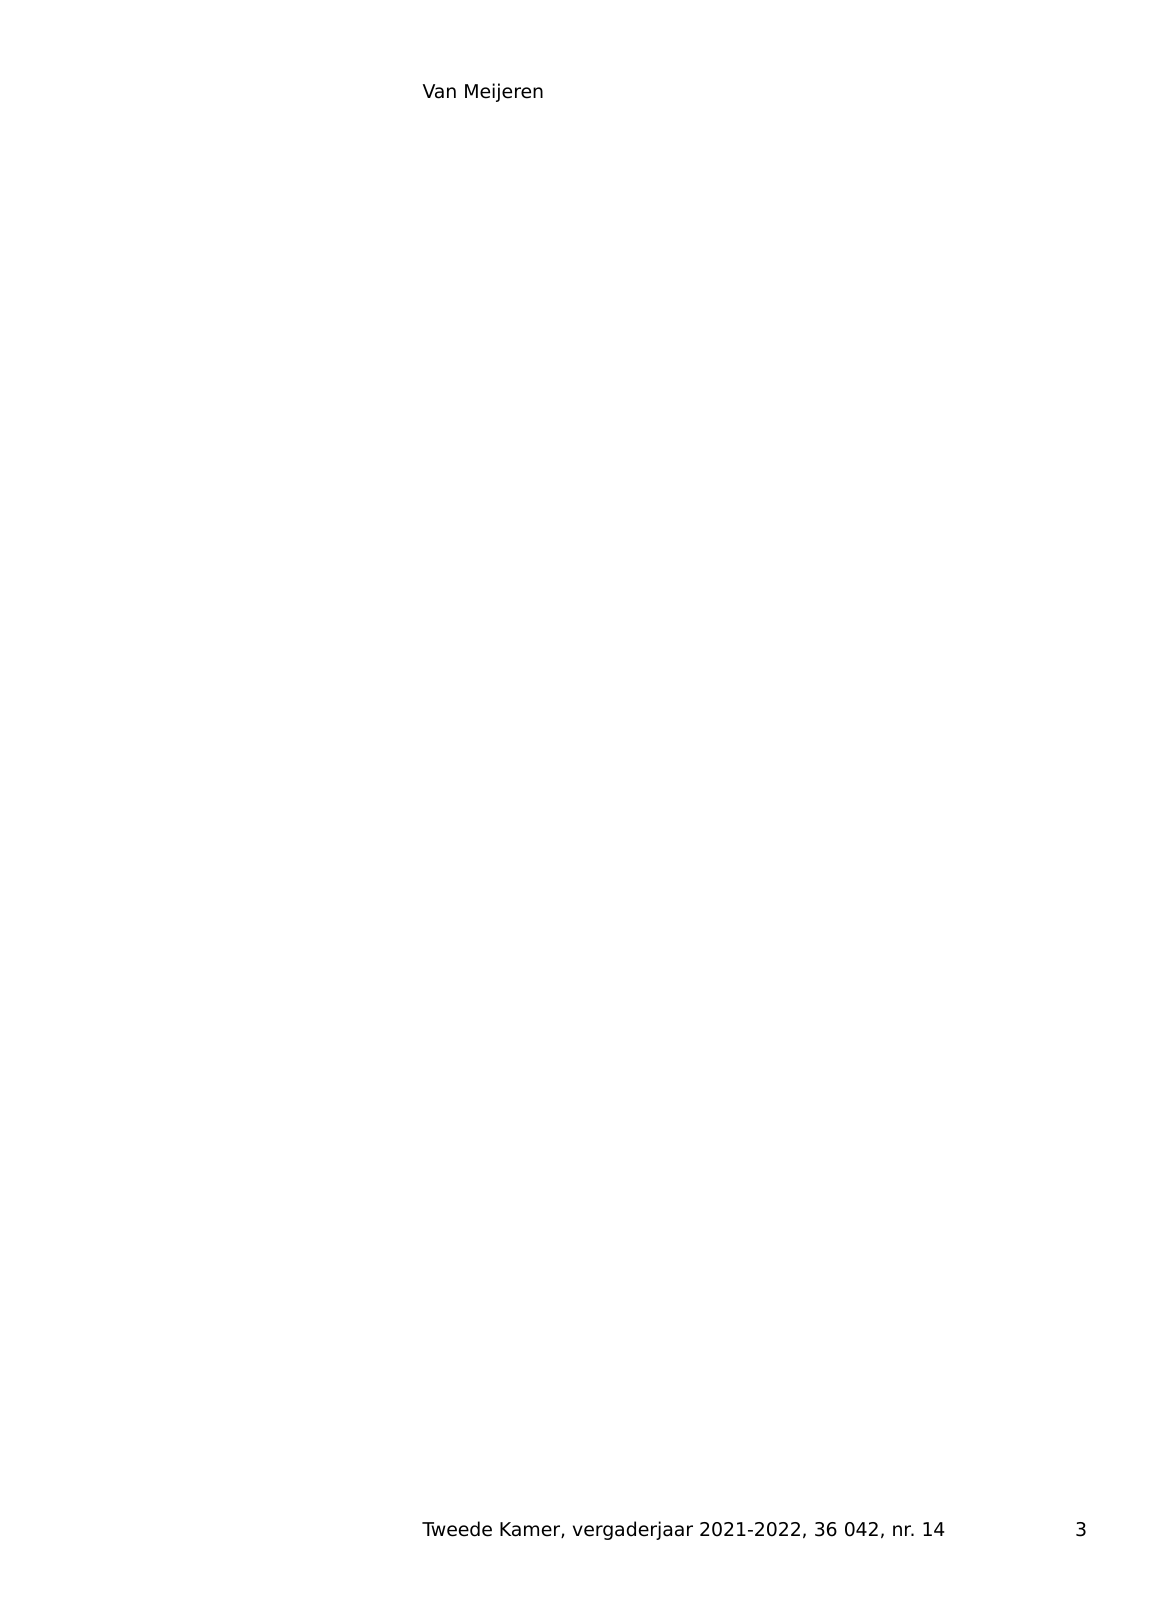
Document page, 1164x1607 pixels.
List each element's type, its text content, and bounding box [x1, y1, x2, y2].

text Van Meijeren [422, 59, 1087, 103]
